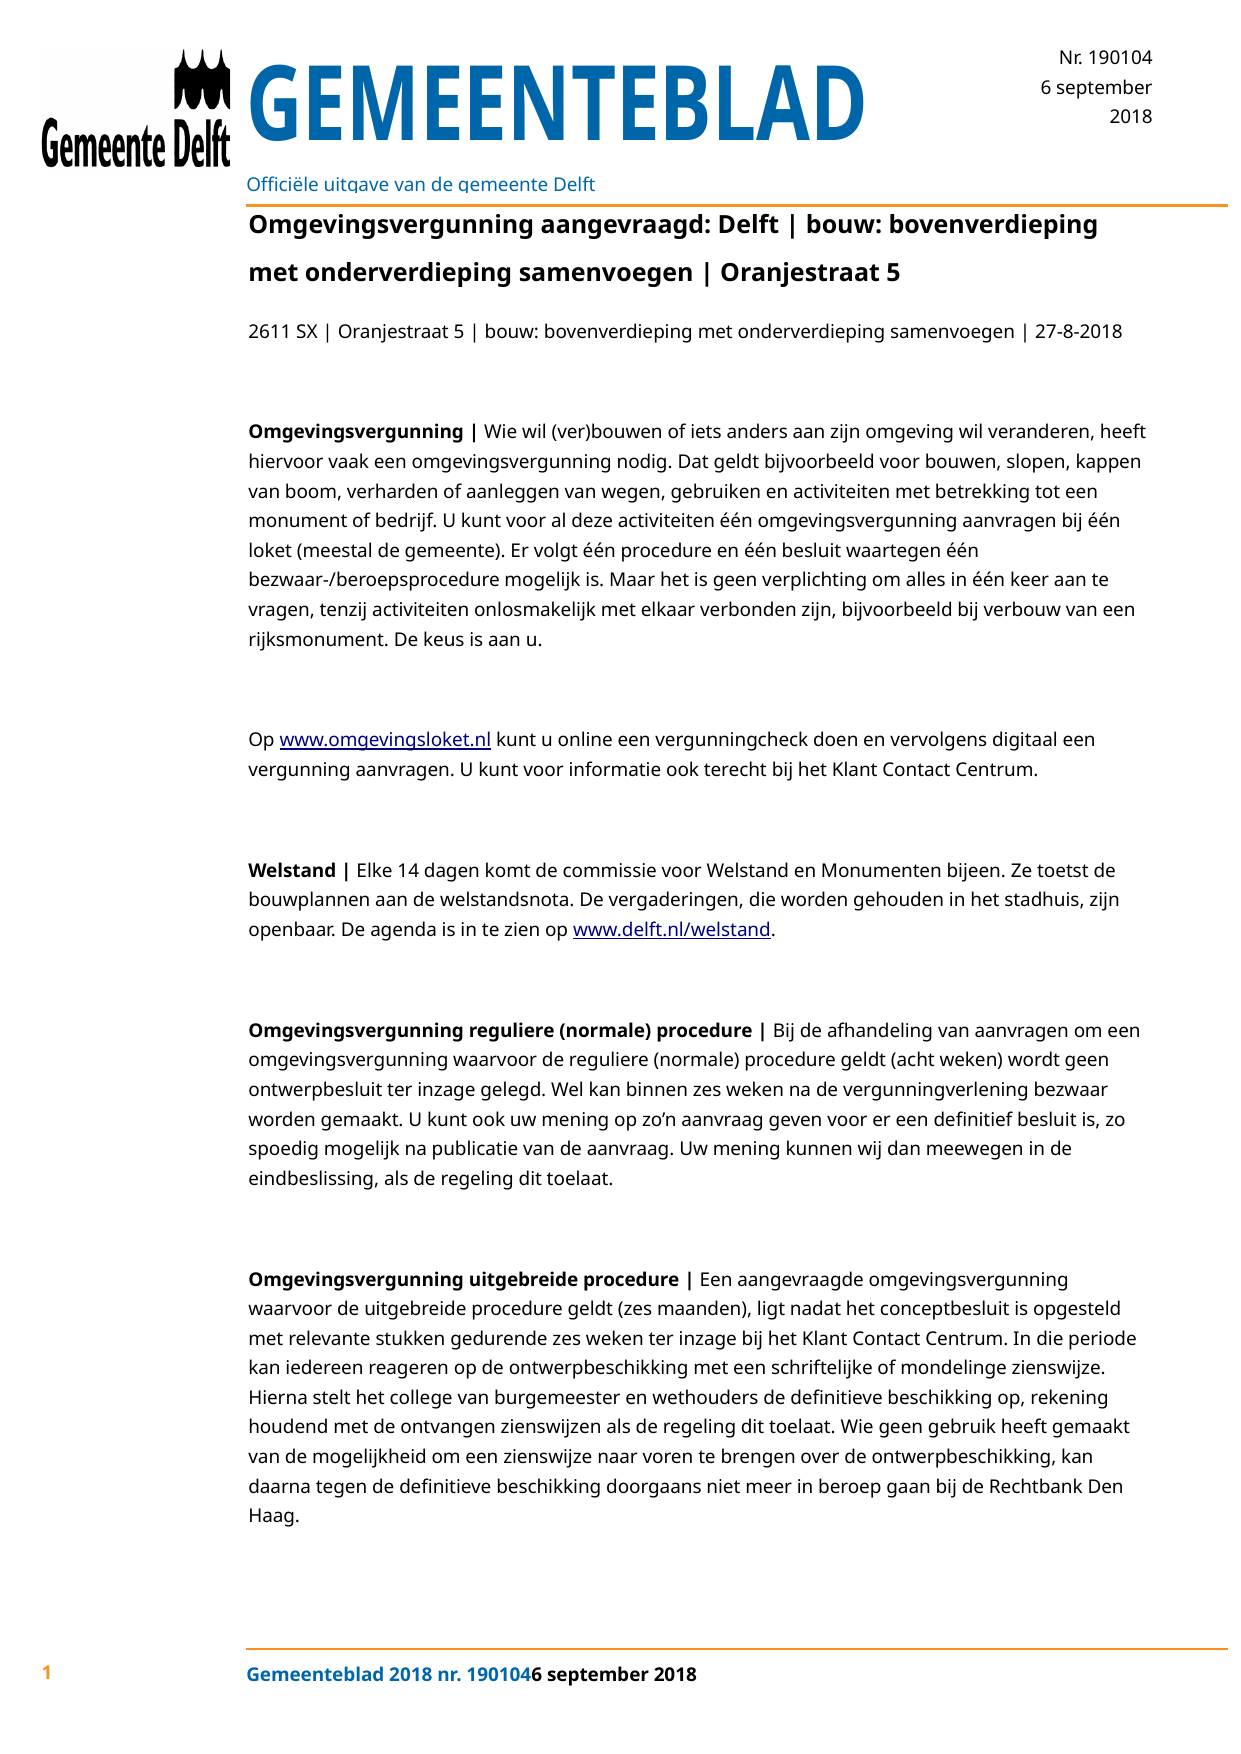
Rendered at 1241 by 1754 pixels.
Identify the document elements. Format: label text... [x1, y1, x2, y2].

text Omgevingsvergunning | Wie wil (ver)bouwen of iets anders aan zijn omgeving wil veranderen, heeft hiervoor vaak een omgevingsvergunning nodig. Dat geldt bijvoorbeeld voor bouwen, slopen, kappen van boom, verharden of aanleggen van wegen, gebruiken en activiteiten met betrekking tot een monument of bedrijf. U kunt voor al deze activiteiten één omgevingsvergunning aanvragen bij één loket (meestal de gemeente). Er volgt één procedure en één besluit waartegen één bezwaar-/beroepsprocedure mogelijk is. Maar het is geen verplichting om alles in één keer aan te vragen, tenzij activiteiten onlosmakelijk met elkaar verbonden zijn, bijvoorbeeld bij verbouw van een rijksmonument. De keus is aan u. [248, 419, 1152, 652]
text Omgevingsvergunning uitgebreide procedure | Een aangevraagde omgevingsvergunning waarvoor de uitgebreide procedure geldt (zes maanden), ligt nadat het conceptbesluit is opgesteld met relevante stukken gedurende zes weken ter inzage bij het Klant Contact Centrum. In die periode kan iedereen reageren op de ontwerpbeschikking met een schriftelijke of mondelinge zienswijze. Hierna stelt het college van burgemeester en wethouders de definitieve beschikking op, rekening houdend met de ontvangen zienswijzen als de regeling dit toelaat. Wie geen gebruik heeft gemaakt van de mogelijkheid om een zienswijze naar voren te brengen over de ontwerpbeschikking, kan daarna tegen de definitieve beschikking doorgaans niet meer in beroep gaan bij de Rechtbank Den Haag. [248, 1266, 1152, 1528]
text Op www.omgevingsloket.nl kunt u online een vergunningcheck doen en vervolgens digitaal een vergunning aanvragen. U kunt voor informatie ook terecht bij het Klant Contact Centrum. [248, 727, 1152, 782]
picture [41, 47, 231, 172]
text Omgevingsvergunning aangevraagd: Delft | bouw: bovenverdieping met onderverdieping samenvoegen | Oranjestraat 5 [248, 207, 1152, 288]
text Welstand | Elke 14 dagen komt de commissie voor Welstand en Monumenten bijeen. Ze toetst de bouwplannen aan de welstandsnota. De vergaderingen, die worden gehouden in het stadhuis, zijn openbaar. De agenda is in te zien op www.delft.nl/welstand. [248, 857, 1152, 942]
text 2611 SX | Oranjestraat 5 | bouw: bovenverdieping met onderverdieping samenvoegen | 27-8-2018 [248, 318, 1152, 344]
text Omgevingsvergunning reguliere (normale) procedure | Bij de afhandeling van aanvragen om een omgevingsvergunning waarvoor de reguliere (normale) procedure geldt (acht weken) wordt geen ontwerpbesluit ter inzage gelegd. Wel kan binnen zes weken na de vergunningverlening bezwaar worden gemaakt. U kunt ook uw mening op zo’n aanvraag geven voor er een definitief besluit is, zo spoedig mogelijk na publicatie van de aanvraag. Uw mening kunnen wij dan meewegen in de eindbeslissing, als de regeling dit toelaat. [248, 1017, 1152, 1191]
